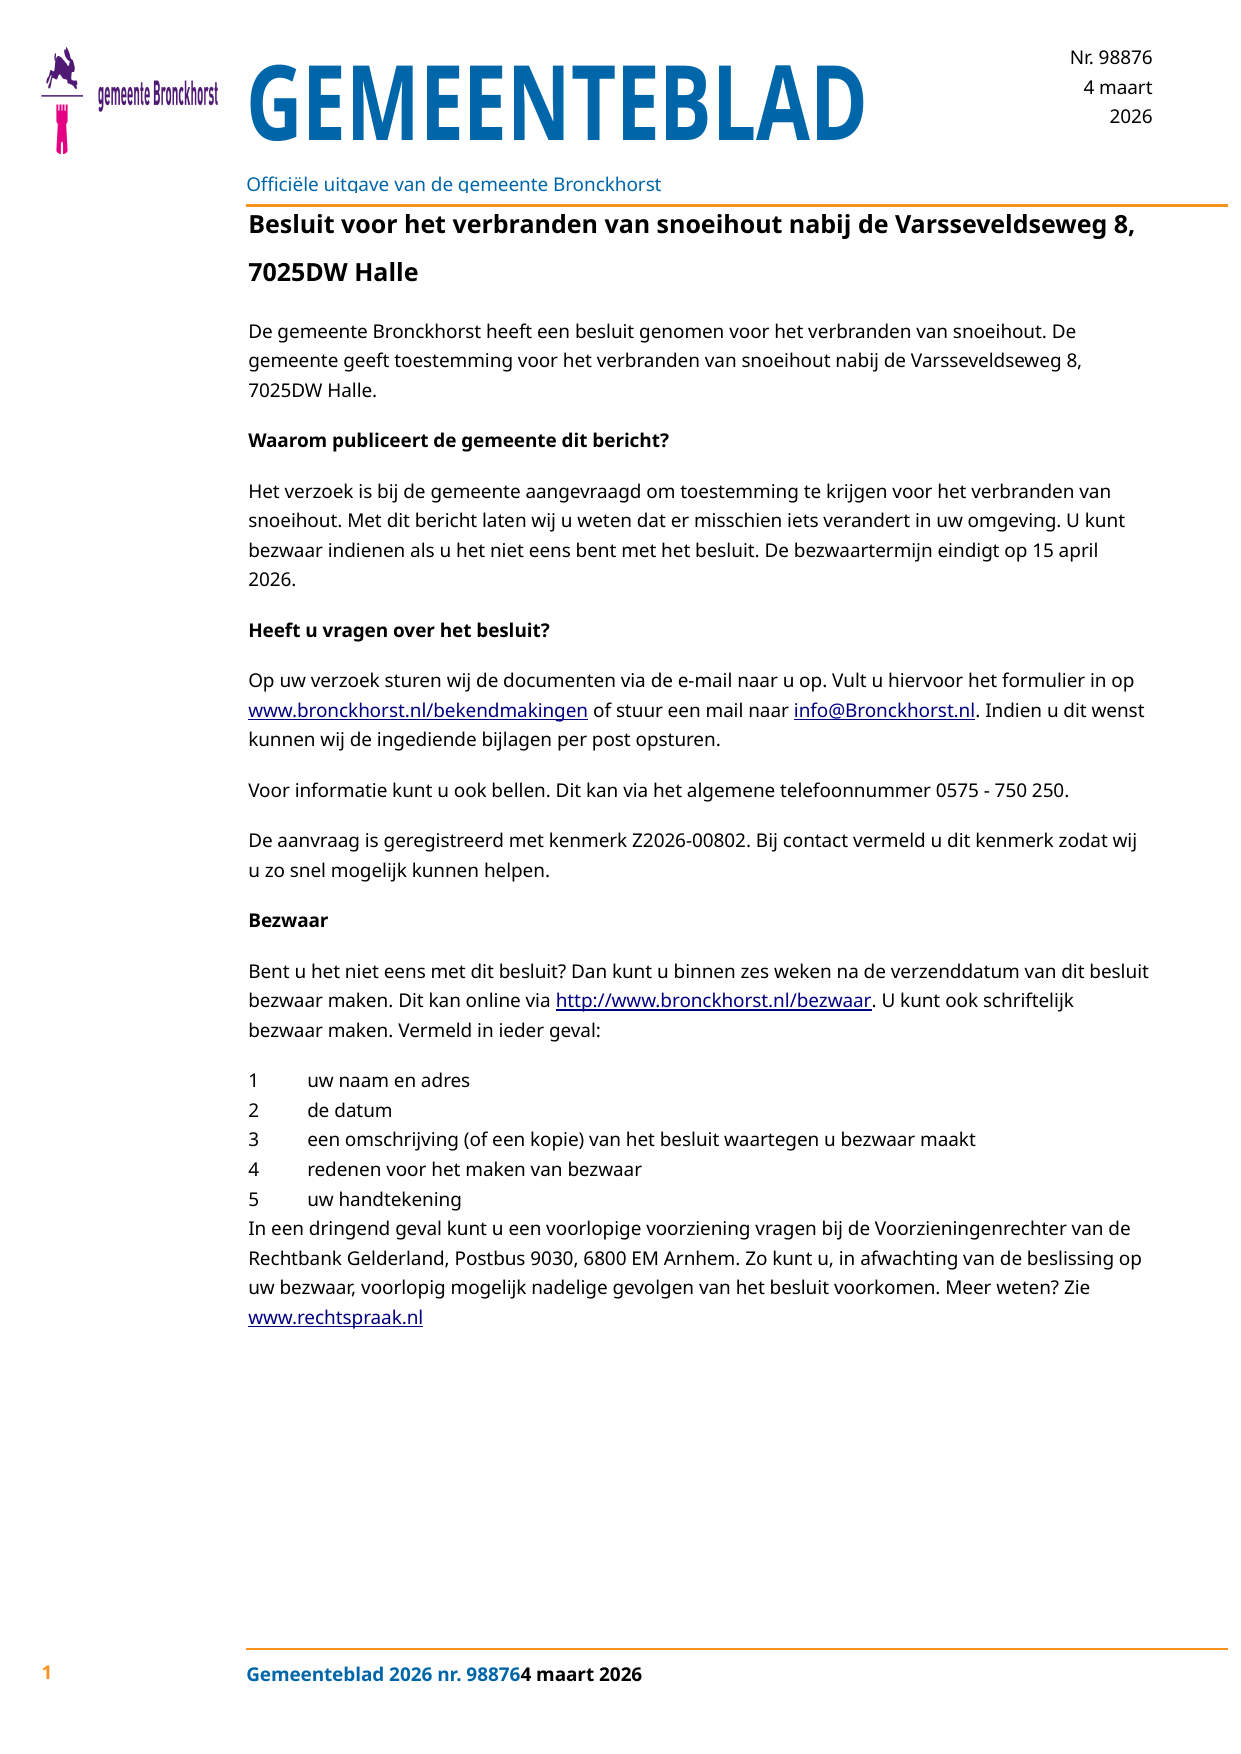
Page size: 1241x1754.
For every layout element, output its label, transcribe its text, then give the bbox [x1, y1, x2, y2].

list de datum [248, 1097, 1152, 1123]
list redenen voor het maken van bezwaar [248, 1156, 1152, 1182]
picture [41, 47, 231, 172]
text Voor informatie kunt u ook bellen. Dit kan via het algemene telefoonnummer 0575 - 750 250. [248, 777, 1152, 803]
text Bent u het niet eens met dit besluit? Dan kunt u binnen zes weken na de verzenddatum van dit besluit bezwaar maken. Dit kan online via http://www.bronckhorst.nl/bezwaar. U kunt ook schriftelijk bezwaar maken. Vermeld in ieder geval: [248, 958, 1152, 1043]
text Op uw verzoek sturen wij de documenten via de e-mail naar u op. Vult u hiervoor het formulier in op www.bronckhorst.nl/bekendmakingen of stuur een mail naar info@Bronckhorst.nl. Indien u dit wenst kunnen wij de ingediende bijlagen per post opsturen. [248, 667, 1152, 752]
text In een dringend geval kunt u een voorlopige voorziening vragen bij de Voorzieningenrechter van de Rechtbank Gelderland, Postbus 9030, 6800 EM Arnhem. Zo kunt u, in afwachting van de beslissing op uw bezwaar, voorlopig mogelijk nadelige gevolgen van het besluit voorkomen. Meer weten? Zie www.rechtspraak.nl [248, 1215, 1152, 1330]
text Heeft u vragen over het besluit? [248, 617, 1152, 643]
text Bezwaar [248, 907, 1152, 933]
text De aanvraag is geregistreerd met kenmerk Z2026-00802. Bij contact vermeld u dit kenmerk zodat wij u zo snel mogelijk kunnen helpen. [248, 827, 1152, 883]
text Besluit voor het verbranden van snoeihout nabij de Varsseveldseweg 8, 7025DW Halle [248, 207, 1152, 288]
text De gemeente Bronckhorst heeft een besluit genomen voor het verbranden van snoeihout. De gemeente geeft toestemming voor het verbranden van snoeihout nabij de Varsseveldseweg 8, 7025DW Halle. [248, 318, 1152, 403]
text Het verzoek is bij de gemeente aangevraagd om toestemming te krijgen voor het verbranden van snoeihout. Met dit bericht laten wij u weten dat er misschien iets verandert in uw omgeving. U kunt bezwaar indienen als u het niet eens bent met het besluit. De bezwaartermijn eindigt op 15 april 2026. [248, 478, 1152, 592]
text Waarom publiceert de gemeente dit bericht? [248, 427, 1152, 453]
list uw handtekening [248, 1186, 1152, 1212]
list een omschrijving (of een kopie) van het besluit waartegen u bezwaar maakt [248, 1127, 1152, 1152]
list uw naam en adres [248, 1067, 1152, 1093]
